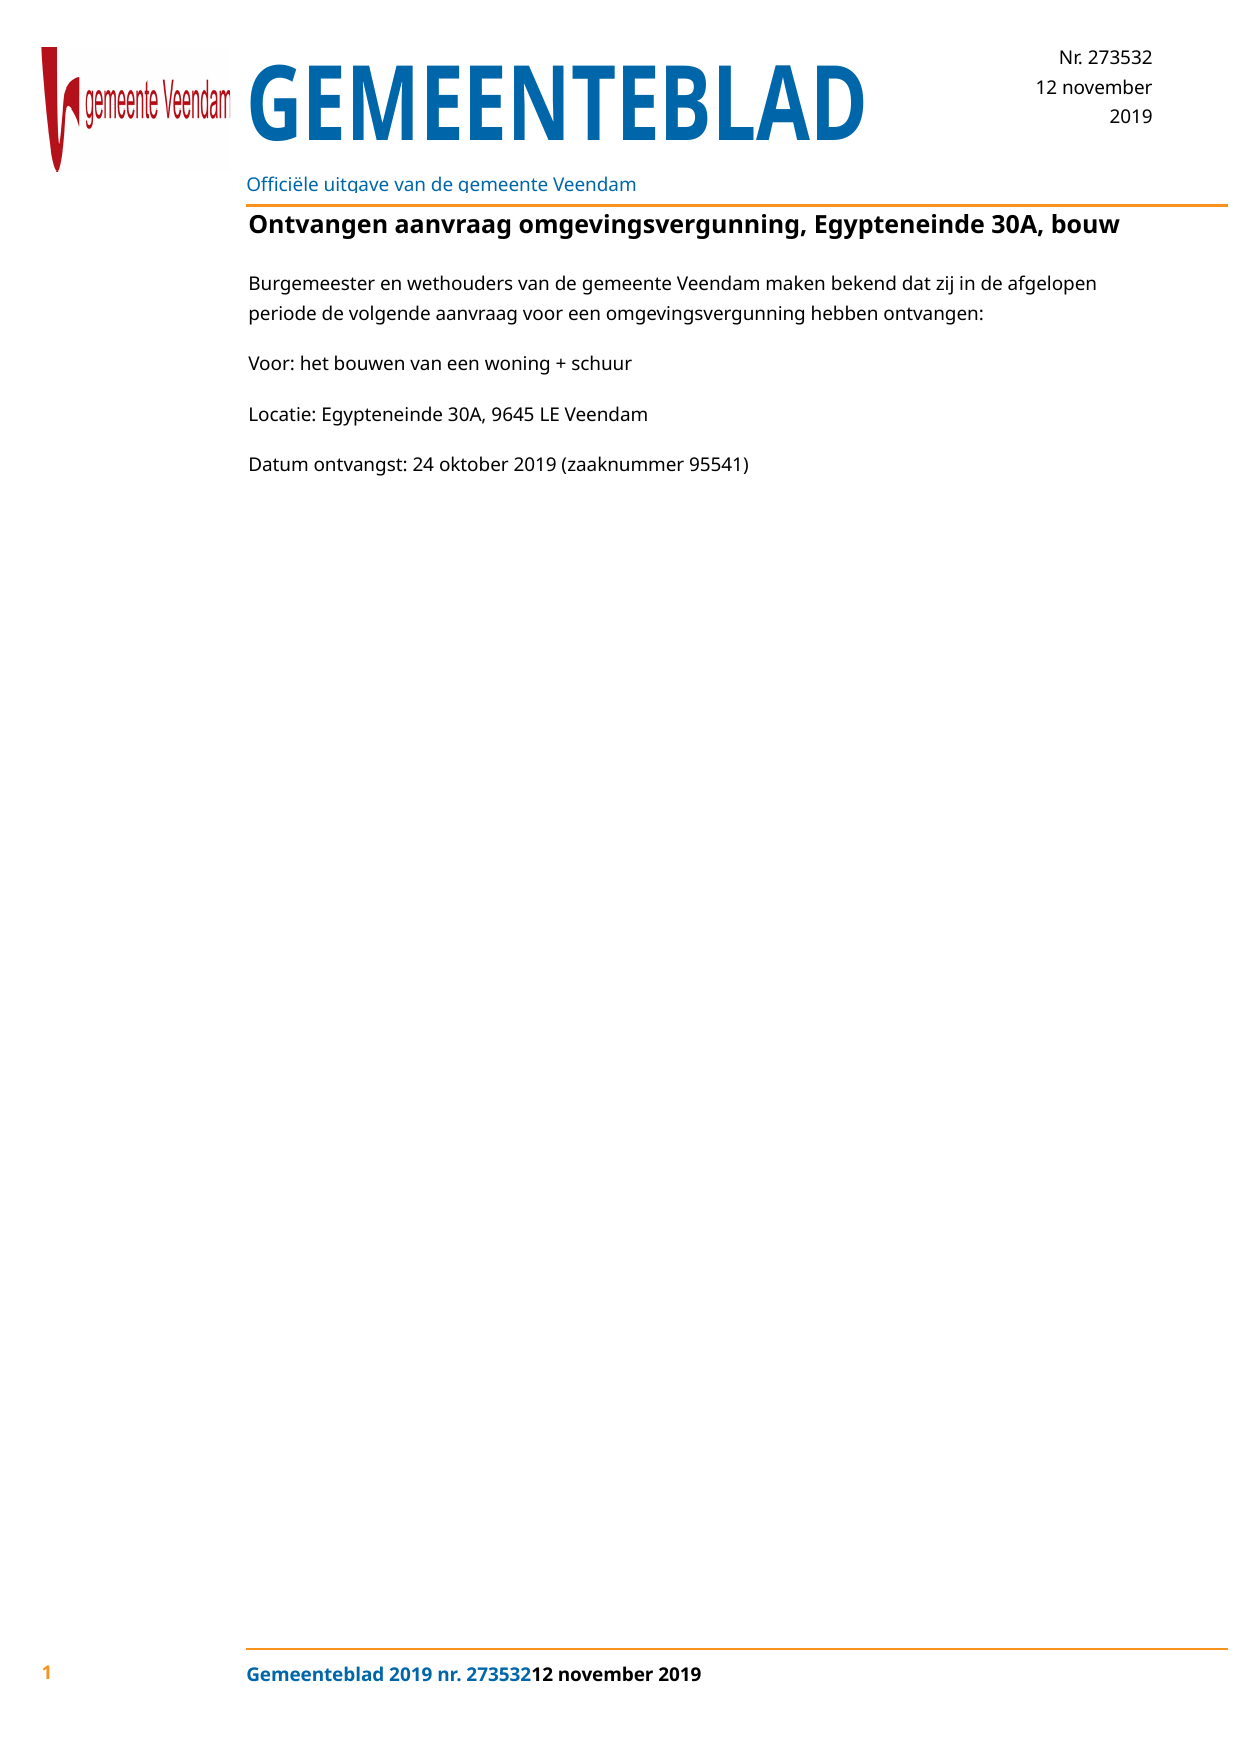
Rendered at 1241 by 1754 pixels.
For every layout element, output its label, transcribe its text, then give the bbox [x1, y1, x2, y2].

text Voor: het bouwen van een woning + schuur [248, 350, 1152, 376]
text Ontvangen aanvraag omgevingsvergunning, Egypteneinde 30A, bouw [248, 207, 1152, 241]
picture [41, 47, 231, 172]
text Locatie: Egypteneinde 30A, 9645 LE Veendam [248, 401, 1152, 426]
text Burgemeester en wethouders van de gemeente Veendam maken bekend dat zij in de afgelopen periode de volgende aanvraag voor een omgevingsvergunning hebben ontvangen: [248, 270, 1152, 326]
text Datum ontvangst: 24 oktober 2019 (zaaknummer 95541) [248, 451, 1152, 477]
